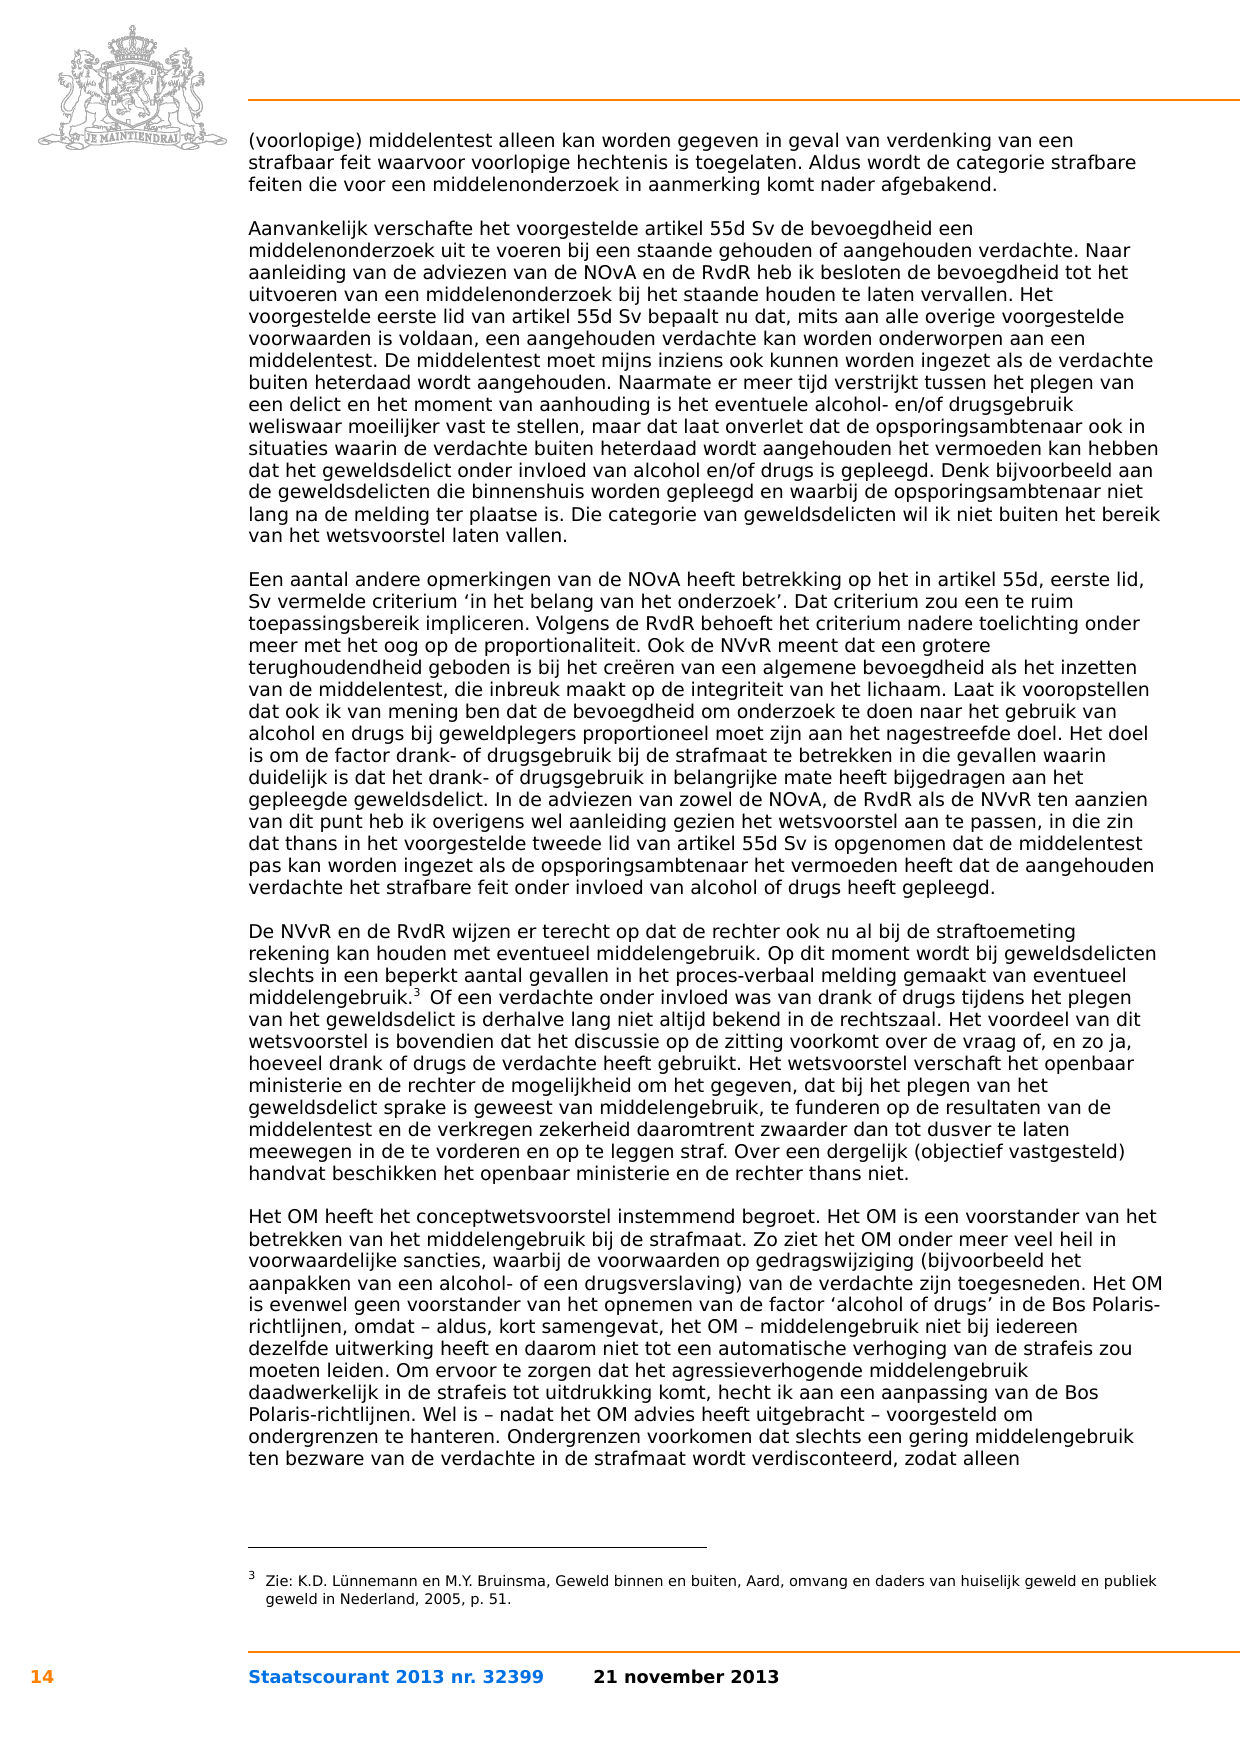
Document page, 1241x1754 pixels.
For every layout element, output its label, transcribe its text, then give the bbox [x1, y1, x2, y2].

text De NVvR en de RvdR wijzen er terecht op dat de rechter ook nu al bij de straftoemeting rekening kan houden met eventueel middelengebruik. Op dit moment wordt bij geweldsdelicten slechts in een beperkt aantal gevallen in het proces-verbaal melding gemaakt van eventueel middelengebruik. Of een verdachte onder invloed was van drank of drugs tijdens het plegen van het geweldsdelict is derhalve lang niet altijd bekend in de rechtszaal. Het voordeel van dit wetsvoorstel is bovendien dat het discussie op de zitting voorkomt over de vraag of, en zo ja, hoeveel drank of drugs de verdachte heeft gebruikt. Het wetsvoorstel verschaft het openbaar ministerie en de rechter de mogelijkheid om het gegeven, dat bij het plegen van het geweldsdelict sprake is geweest van middelengebruik, te funderen op de resultaten van de middelentest en de verkregen zekerheid daaromtrent zwaarder dan tot dusver te laten meewegen in de te vorderen en op te leggen straf. Over een dergelijk (objectief vastgesteld) handvat beschikken het openbaar ministerie en de rechter thans niet. [248, 921, 1163, 1184]
text (voorlopige) middelentest alleen kan worden gegeven in geval van verdenking van een strafbaar feit waarvoor voorlopige hechtenis is toegelaten. Aldus wordt de categorie strafbare feiten die voor een middelenonderzoek in aanmerking komt nader afgebakend. [248, 130, 1163, 196]
text Zie: K.D. Lünnemann en M.Y. Bruinsma, Geweld binnen en buiten, Aard, omvang en daders van huiselijk geweld en publiek geweld in Nederland, 2005, p. 51. [248, 1569, 1163, 1608]
text Het OM heeft het conceptwetsvoorstel instemmend begroet. Het OM is een voorstander van het betrekken van het middelengebruik bij de strafmaat. Zo ziet het OM onder meer veel heil in voorwaardelijke sancties, waarbij de voorwaarden op gedragswijziging (bijvoorbeeld het aanpakken van een alcohol- of een drugsverslaving) van de verdachte zijn toegesneden. Het OM is evenwel geen voorstander van het opnemen van de factor ‘alcohol of drugs’ in de Bos Polaris-richtlijnen, omdat – aldus, kort samengevat, het OM – middelengebruik niet bij iedereen dezelfde uitwerking heeft en daarom niet tot een automatische verhoging van de strafeis zou moeten leiden. Om ervoor te zorgen dat het agressieverhogende middelengebruik daadwerkelijk in de strafeis tot uitdrukking komt, hecht ik aan een aanpassing van de Bos Polaris-richtlijnen. Wel is – nadat het OM advies heeft uitgebracht – voorgesteld om ondergrenzen te hanteren. Ondergrenzen voorkomen dat slechts een gering middelengebruik ten bezware van de verdachte in de strafmaat wordt verdisconteerd, zodat alleen [248, 1206, 1163, 1470]
picture [38, 25, 227, 150]
text Een aantal andere opmerkingen van de NOvA heeft betrekking op het in artikel 55d, eerste lid, Sv vermelde criterium ‘in het belang van het onderzoek’. Dat criterium zou een te ruim toepassingsbereik impliceren. Volgens de RvdR behoeft het criterium nadere toelichting onder meer met het oog op de proportionaliteit. Ook de NVvR meent dat een grotere terughoudendheid geboden is bij het creëren van een algemene bevoegdheid als het inzetten van de middelentest, die inbreuk maakt op de integriteit van het lichaam. Laat ik vooropstellen dat ook ik van mening ben dat de bevoegdheid om onderzoek te doen naar het gebruik van alcohol en drugs bij geweldplegers proportioneel moet zijn aan het nagestreefde doel. Het doel is om de factor drank- of drugsgebruik bij de strafmaat te betrekken in die gevallen waarin duidelijk is dat het drank- of drugsgebruik in belangrijke mate heeft bijgedragen aan het gepleegde geweldsdelict. In de adviezen van zowel de NOvA, de RvdR als de NVvR ten aanzien van dit punt heb ik overigens wel aanleiding gezien het wetsvoorstel aan te passen, in die zin dat thans in het voorgestelde tweede lid van artikel 55d Sv is opgenomen dat de middelentest pas kan worden ingezet als de opsporingsambtenaar het vermoeden heeft dat de aangehouden verdachte het strafbare feit onder invloed van alcohol of drugs heeft gepleegd. [248, 569, 1163, 899]
text Aanvankelijk verschafte het voorgestelde artikel 55d Sv de bevoegdheid een middelenonderzoek uit te voeren bij een staande gehouden of aangehouden verdachte. Naar aanleiding van de adviezen van de NOvA en de RvdR heb ik besloten de bevoegdheid tot het uitvoeren van een middelenonderzoek bij het staande houden te laten vervallen. Het voorgestelde eerste lid van artikel 55d Sv bepaalt nu dat, mits aan alle overige voorgestelde voorwaarden is voldaan, een aangehouden verdachte kan worden onderworpen aan een middelentest. De middelentest moet mijns inziens ook kunnen worden ingezet als de verdachte buiten heterdaad wordt aangehouden. Naarmate er meer tijd verstrijkt tussen het plegen van een delict en het moment van aanhouding is het eventuele alcohol- en/of drugsgebruik weliswaar moeilijker vast te stellen, maar dat laat onverlet dat de opsporingsambtenaar ook in situaties waarin de verdachte buiten heterdaad wordt aangehouden het vermoeden kan hebben dat het geweldsdelict onder invloed van alcohol en/of drugs is gepleegd. Denk bijvoorbeeld aan de geweldsdelicten die binnenshuis worden gepleegd en waarbij de opsporingsambtenaar niet lang na de melding ter plaatse is. Die categorie van geweldsdelicten wil ik niet buiten het bereik van het wetsvoorstel laten vallen. [248, 218, 1163, 547]
